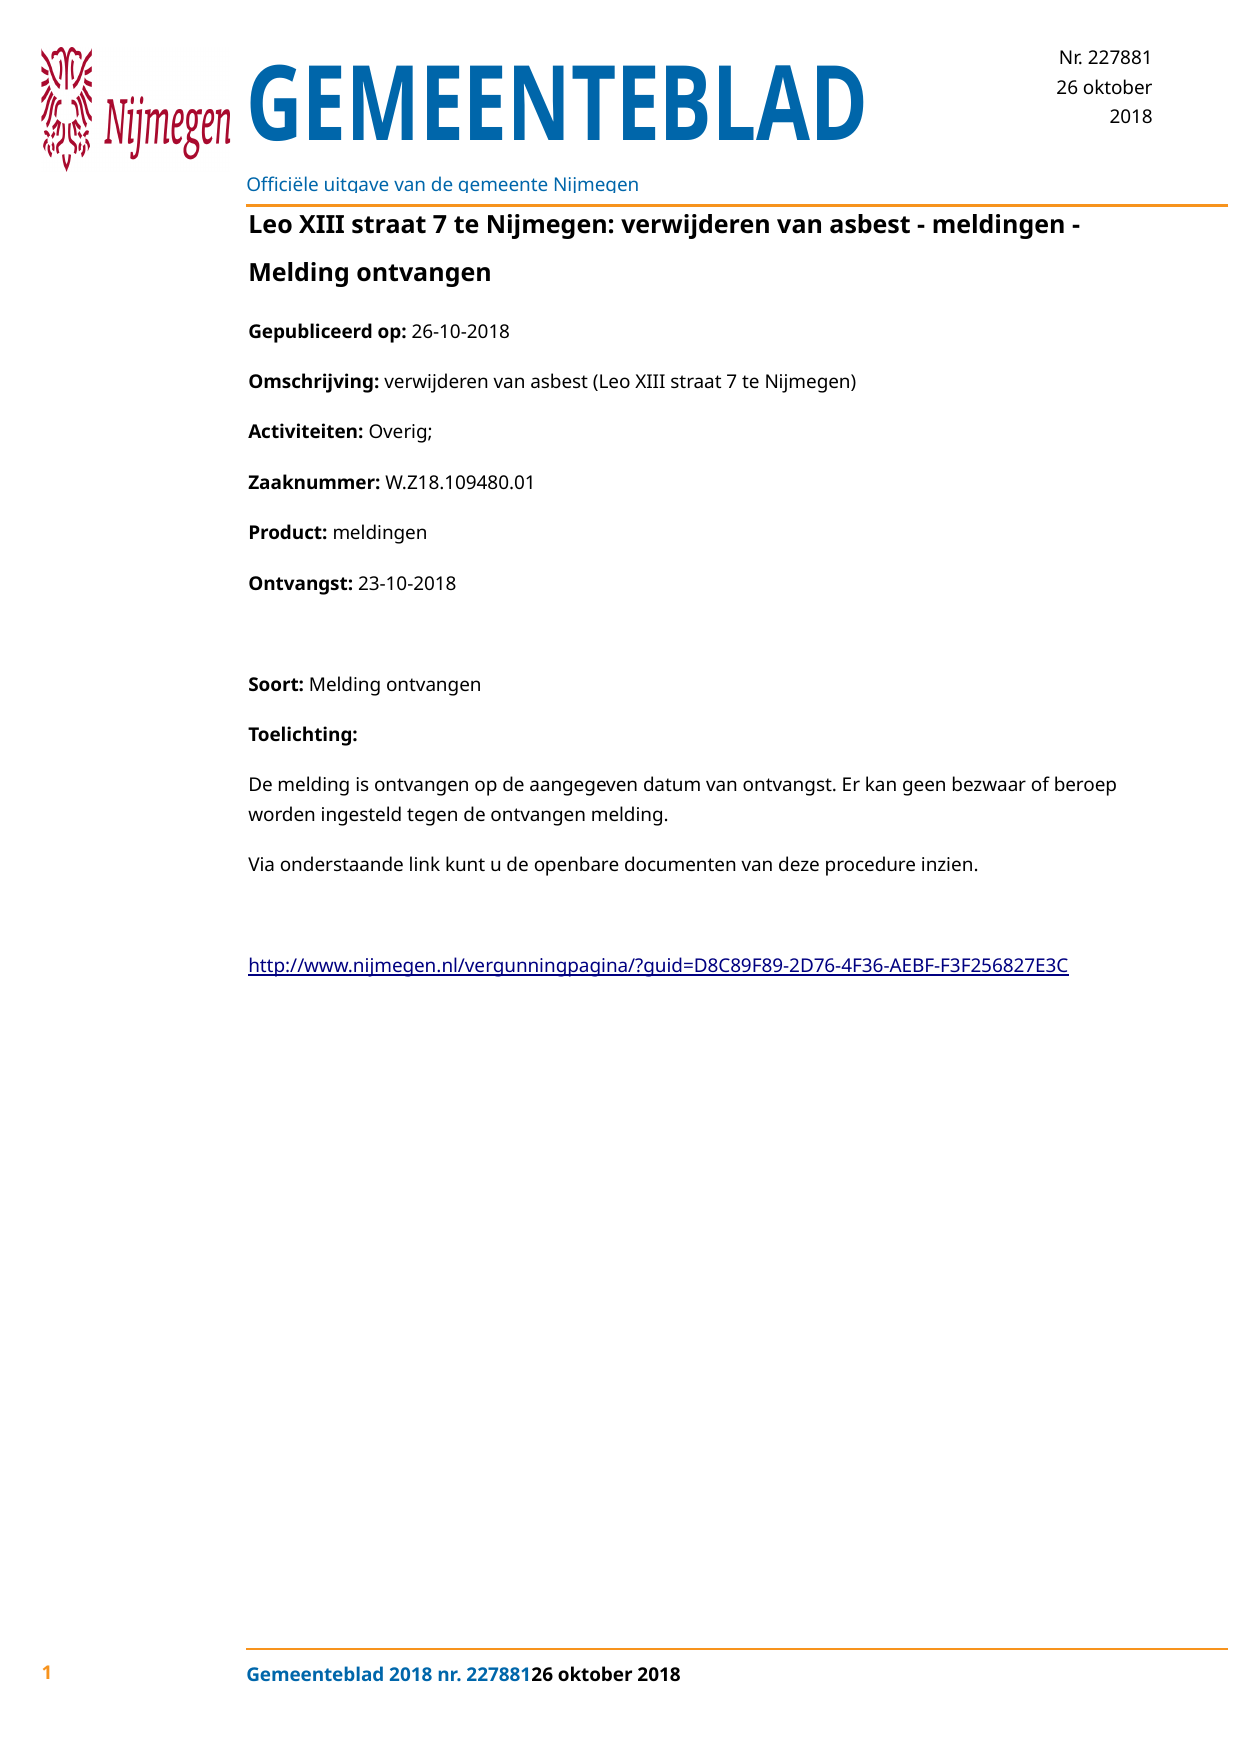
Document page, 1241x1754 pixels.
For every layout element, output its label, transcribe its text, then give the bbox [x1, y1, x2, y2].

text Gepubliceerd op: 26-10-2018 [248, 318, 1152, 344]
text Toelichting: [248, 721, 1152, 747]
text Soort: Melding ontvangen [248, 671, 1152, 697]
text Ontvangst: 23-10-2018 [248, 570, 1152, 596]
text Zaaknummer: W.Z18.109480.01 [248, 469, 1152, 495]
text Product: meldingen [248, 519, 1152, 545]
text De melding is ontvangen op de aangegeven datum van ontvangst. Er kan geen bezwaar of beroep worden ingesteld tegen de ontvangen melding. [248, 772, 1152, 827]
text Leo XIII straat 7 te Nijmegen: verwijderen van asbest - meldingen - Melding ontvangen [248, 207, 1152, 288]
text Via onderstaande link kunt u de openbare documenten van deze procedure inzien. [248, 852, 1152, 877]
text http://www.nijmegen.nl/vergunningpagina/?guid=D8C89F89-2D76-4F36-AEBF-F3F256827E3C [248, 952, 1152, 978]
picture [41, 47, 231, 172]
text Omschrijving: verwijderen van asbest (Leo XIII straat 7 te Nijmegen) [248, 368, 1152, 394]
text Activiteiten: Overig; [248, 419, 1152, 444]
